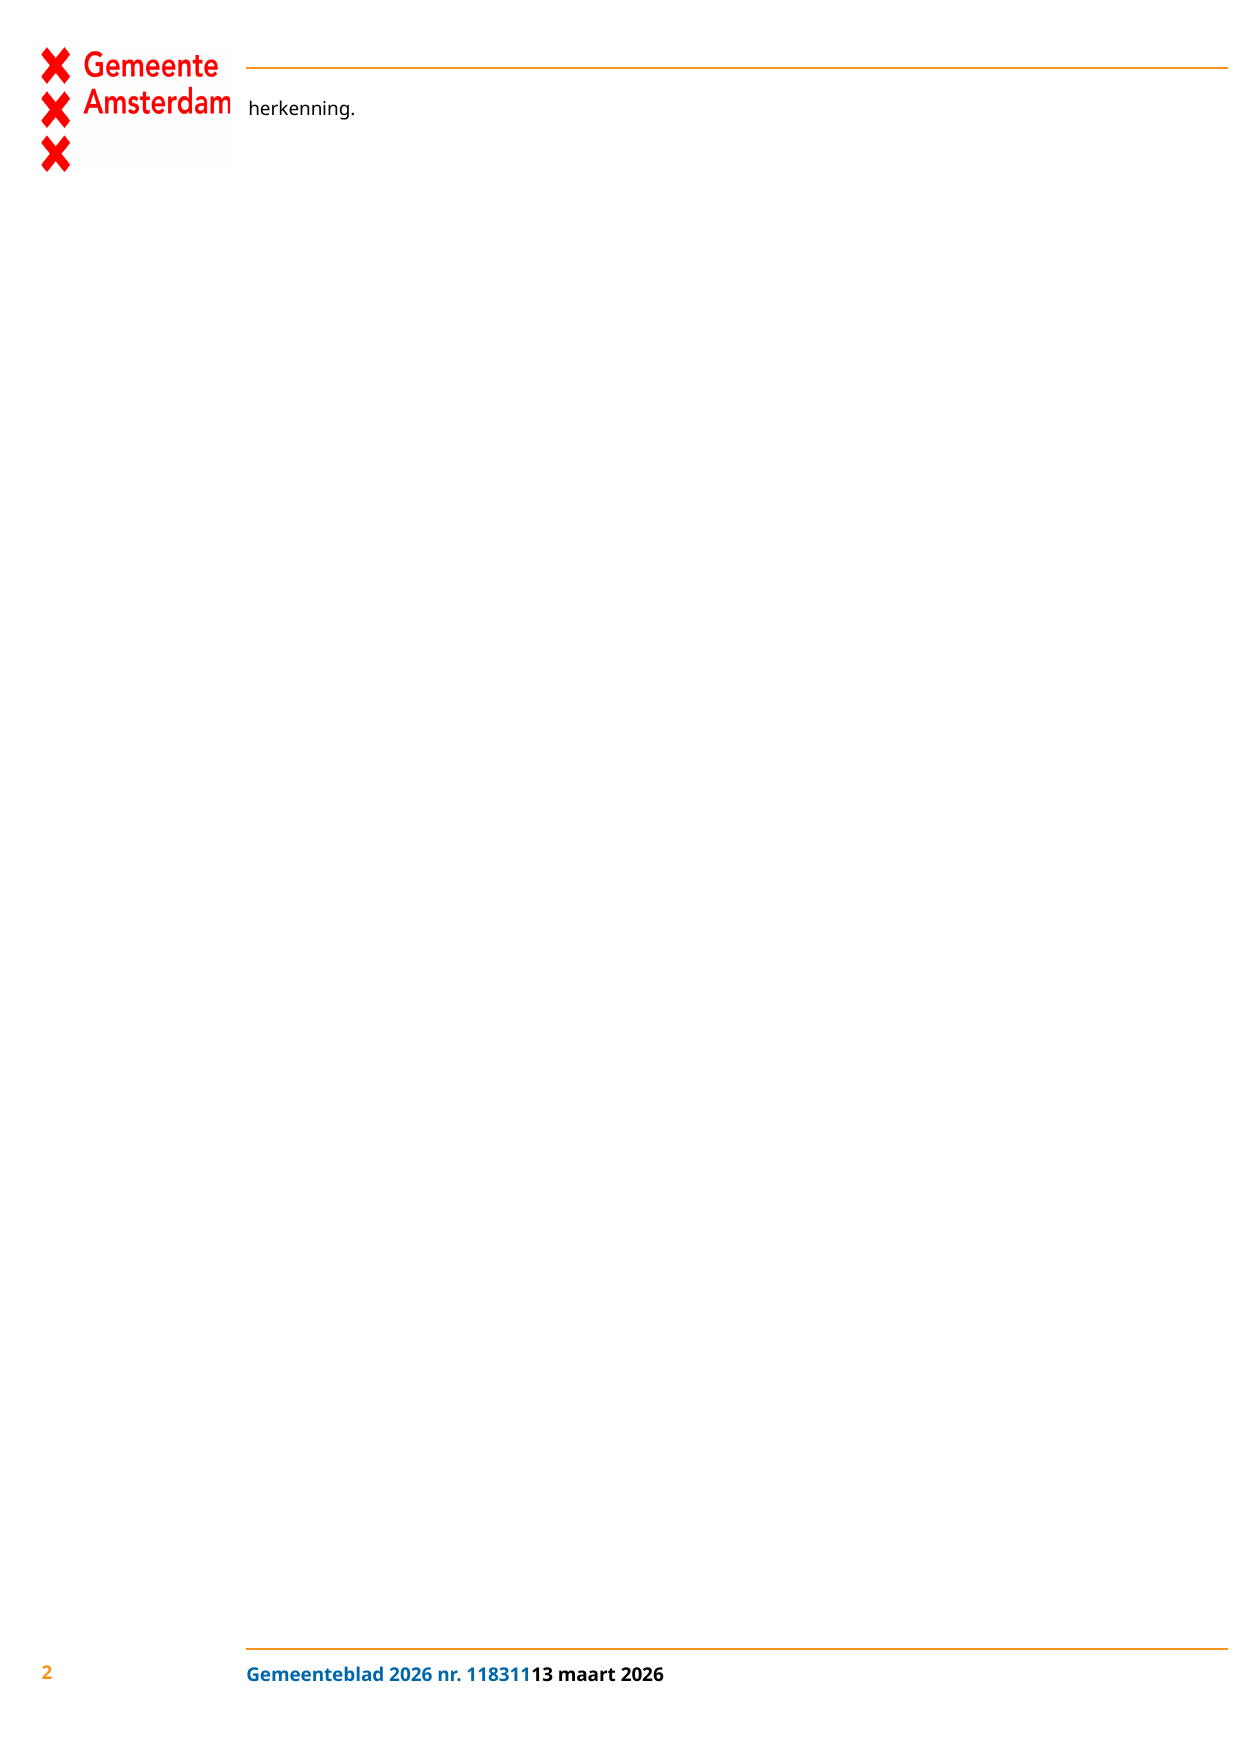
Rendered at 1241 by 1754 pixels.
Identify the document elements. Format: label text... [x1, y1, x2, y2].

picture [41, 47, 231, 172]
text herkenning. [248, 95, 1152, 121]
